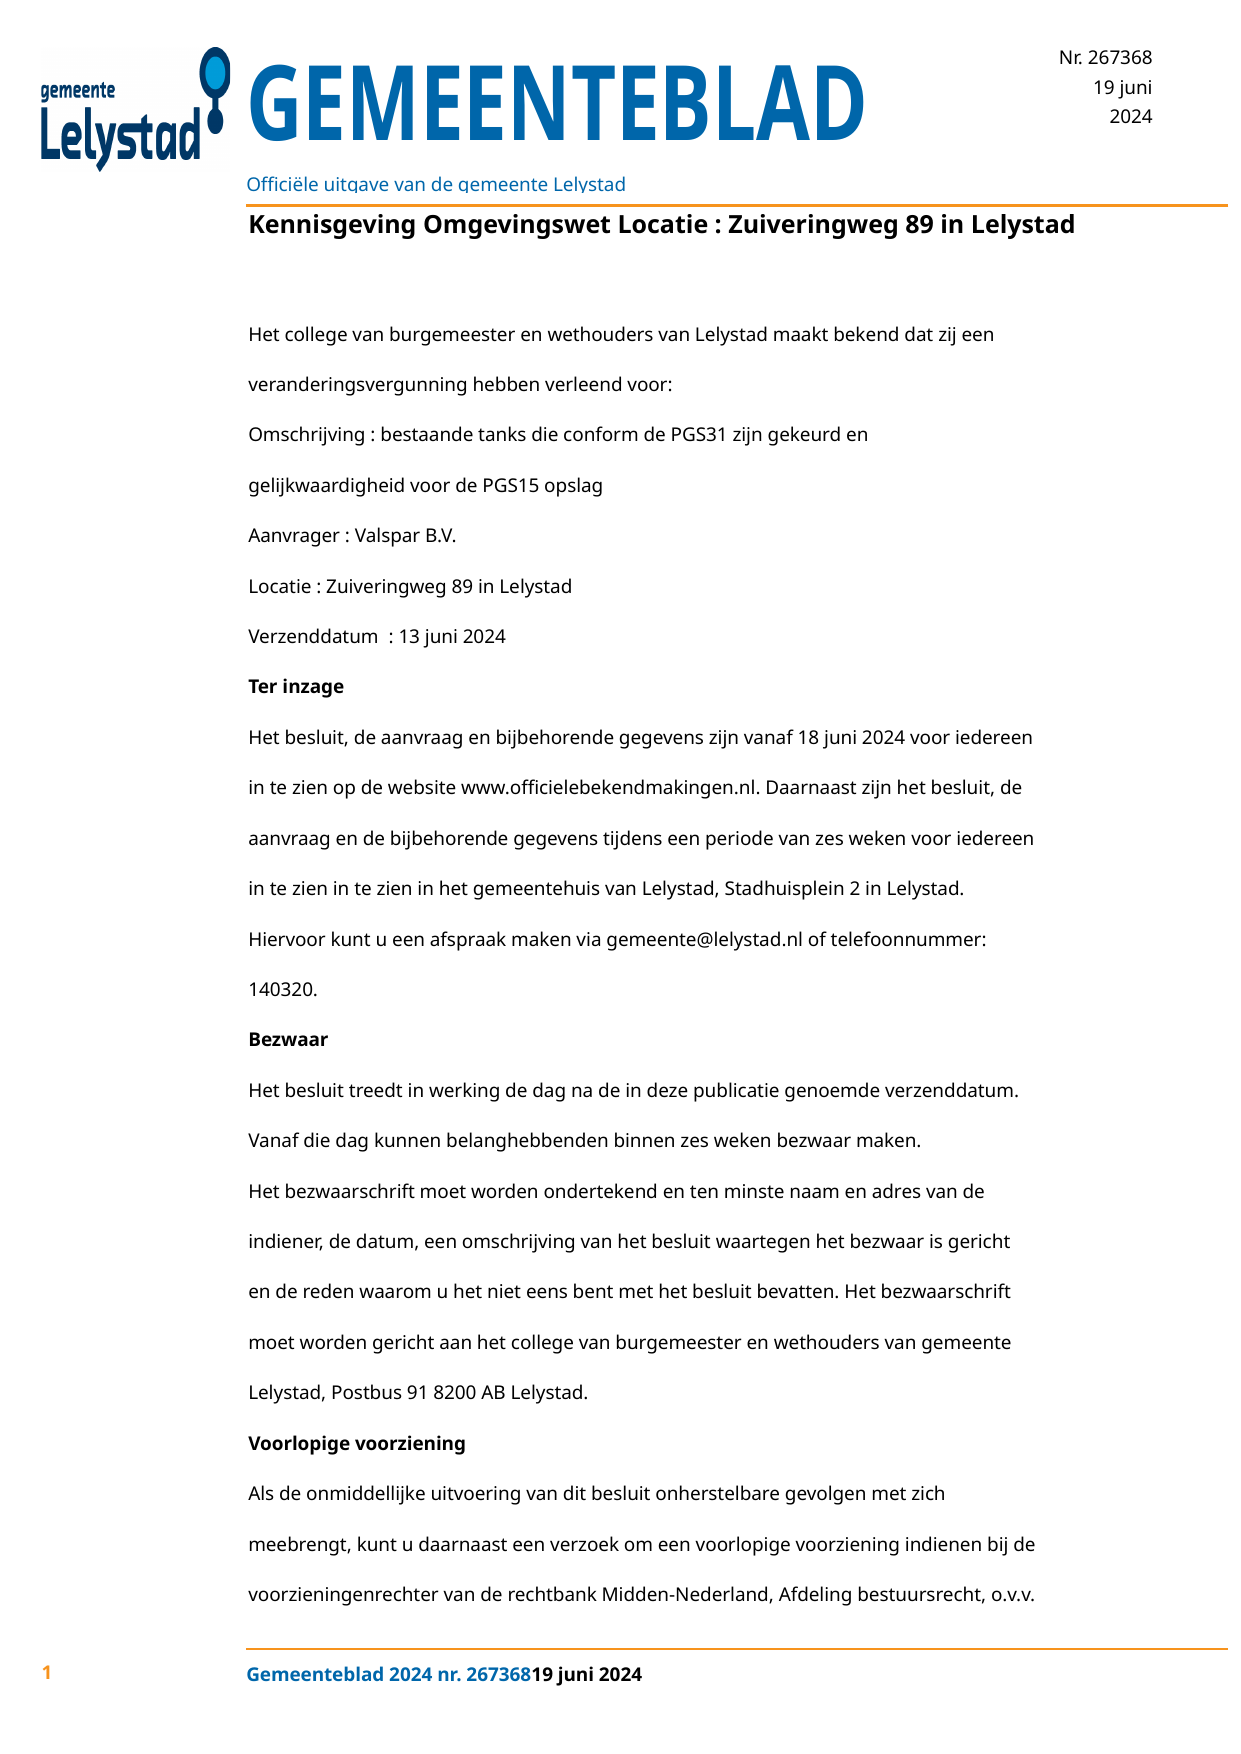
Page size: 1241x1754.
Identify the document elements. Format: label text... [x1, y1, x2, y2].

text Het bezwaarschrift moet worden ondertekend en ten minste naam en adres van de [248, 1178, 1152, 1203]
text Bezwaar [248, 1027, 1152, 1052]
text Het besluit, de aanvraag en bijbehorende gegevens zijn vanaf 18 juni 2024 voor iedereen [248, 724, 1152, 750]
picture [41, 47, 231, 172]
text Vanaf die dag kunnen belanghebbenden binnen zes weken bezwaar maken. [248, 1127, 1152, 1153]
text Omschrijving : bestaande tanks die conform de PGS31 zijn gekeurd en [248, 422, 1152, 447]
text gelijkwaardigheid voor de PGS15 opslag [248, 472, 1152, 498]
text Als de onmiddellijke uitvoering van dit besluit onherstelbare gevolgen met zich [248, 1480, 1152, 1506]
text moet worden gericht aan het college van burgemeester en wethouders van gemeente [248, 1329, 1152, 1355]
text Aanvrager : Valspar B.V. [248, 522, 1152, 548]
text Lelystad, Postbus 91 8200 AB Lelystad. [248, 1379, 1152, 1405]
text veranderingsvergunning hebben verleend voor: [248, 371, 1152, 397]
text in te zien op de website www.officielebekendmakingen.nl. Daarnaast zijn het besluit, de [248, 774, 1152, 800]
text Het besluit treedt in werking de dag na de in deze publicatie genoemde verzenddatum. [248, 1077, 1152, 1103]
text Het college van burgemeester en wethouders van Lelystad maakt bekend dat zij een [248, 321, 1152, 346]
text indiener, de datum, een omschrijving van het besluit waartegen het bezwaar is gericht [248, 1228, 1152, 1254]
text Kennisgeving Omgevingswet Locatie : Zuiveringweg 89 in Lelystad [248, 207, 1152, 241]
text en de reden waarom u het niet eens bent met het besluit bevatten. Het bezwaarschrift [248, 1279, 1152, 1304]
text Voorlopige voorziening [248, 1430, 1152, 1456]
text aanvraag en de bijbehorende gegevens tijdens een periode van zes weken voor iedereen [248, 825, 1152, 851]
text Locatie : Zuiveringweg 89 in Lelystad [248, 573, 1152, 598]
text Ter inzage [248, 674, 1152, 699]
text in te zien in te zien in het gemeentehuis van Lelystad, Stadhuisplein 2 in Lelystad. [248, 875, 1152, 901]
text voorzieningenrechter van de rechtbank Midden-Nederland, Afdeling bestuursrecht, o.v.v. [248, 1581, 1152, 1607]
text Verzenddatum : 13 juni 2024 [248, 623, 1152, 649]
text 140320. [248, 976, 1152, 1002]
text Hiervoor kunt u een afspraak maken via gemeente@lelystad.nl of telefoonnummer: [248, 926, 1152, 951]
text meebrengt, kunt u daarnaast een verzoek om een voorlopige voorziening indienen bij de [248, 1531, 1152, 1556]
